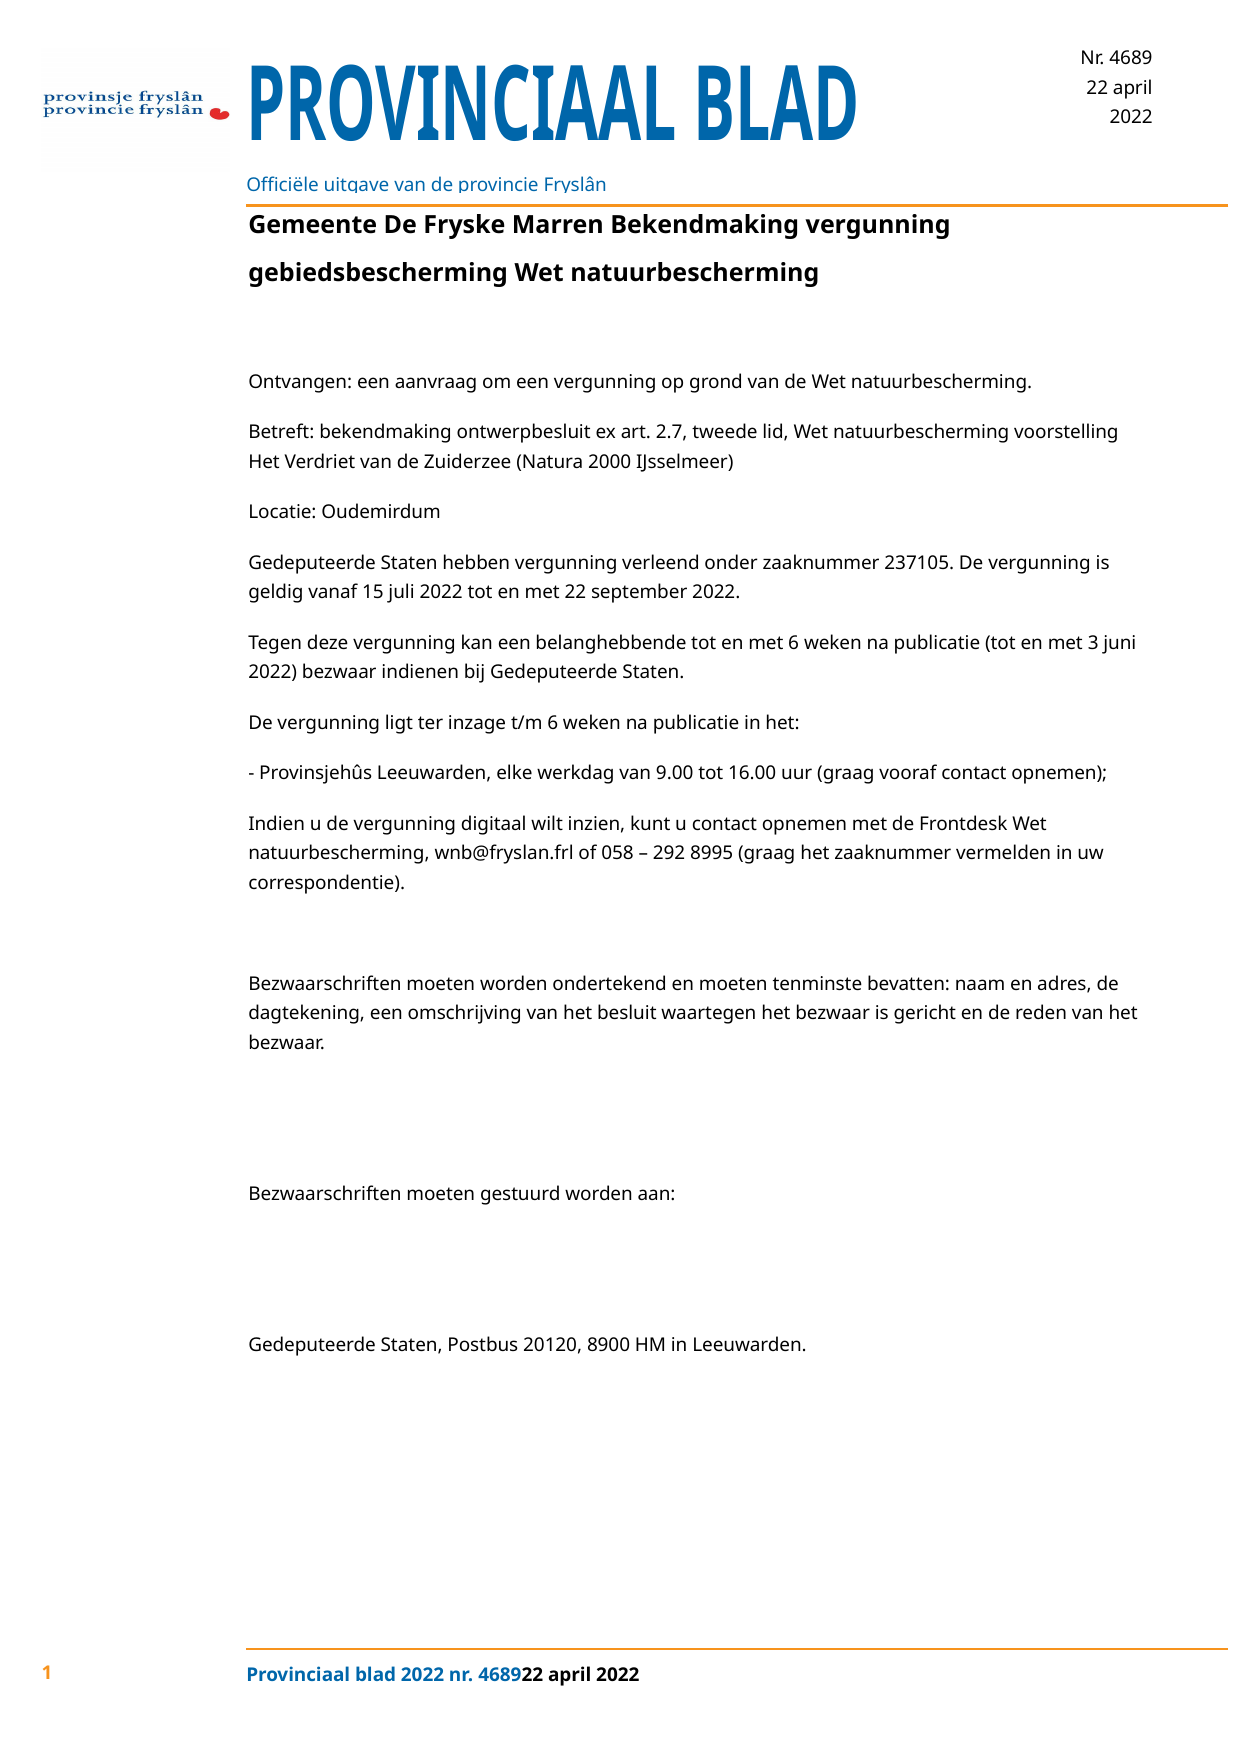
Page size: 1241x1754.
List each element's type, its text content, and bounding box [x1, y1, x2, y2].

text Bezwaarschriften moeten gestuurd worden aan: [248, 1180, 1152, 1206]
text Ontvangen: een aanvraag om een vergunning op grond van de Wet natuurbescherming. [248, 368, 1152, 394]
text Indien u de vergunning digitaal wilt inzien, kunt u contact opnemen met de Frontdesk Wet natuurbescherming, wnb@fryslan.frl of 058 – 292 8995 (graag het zaaknummer vermelden in uw correspondentie). [248, 810, 1152, 895]
text Bezwaarschriften moeten worden ondertekend en moeten tenminste bevatten: naam en adres, de dagtekening, een omschrijving van het besluit waartegen het bezwaar is gericht en de reden van het bezwaar. [248, 970, 1152, 1055]
text - Provinsjehûs Leeuwarden, elke werkdag van 9.00 tot 16.00 uur (graag vooraf contact opnemen); [248, 759, 1152, 785]
text Betreft: bekendmaking ontwerpbesluit ex art. 2.7, tweede lid, Wet natuurbescherming voorstelling Het Verdriet van de Zuiderzee (Natura 2000 IJsselmeer) [248, 419, 1152, 474]
text Gedeputeerde Staten hebben vergunning verleend onder zaaknummer 237105. De vergunning is geldig vanaf 15 juli 2022 tot en met 22 september 2022. [248, 549, 1152, 604]
text Locatie: Oudemirdum [248, 499, 1152, 524]
text Tegen deze vergunning kan een belanghebbende tot en met 6 weken na publicatie (tot en met 3 juni 2022) bezwaar indienen bij Gedeputeerde Staten. [248, 629, 1152, 684]
text Gemeente De Fryske Marren Bekendmaking vergunning gebiedsbescherming Wet natuurbescherming [248, 207, 1152, 288]
picture [41, 47, 231, 172]
text Gedeputeerde Staten, Postbus 20120, 8900 HM in Leeuwarden. [248, 1332, 1152, 1357]
text De vergunning ligt ter inzage t/m 6 weken na publicatie in het: [248, 709, 1152, 735]
